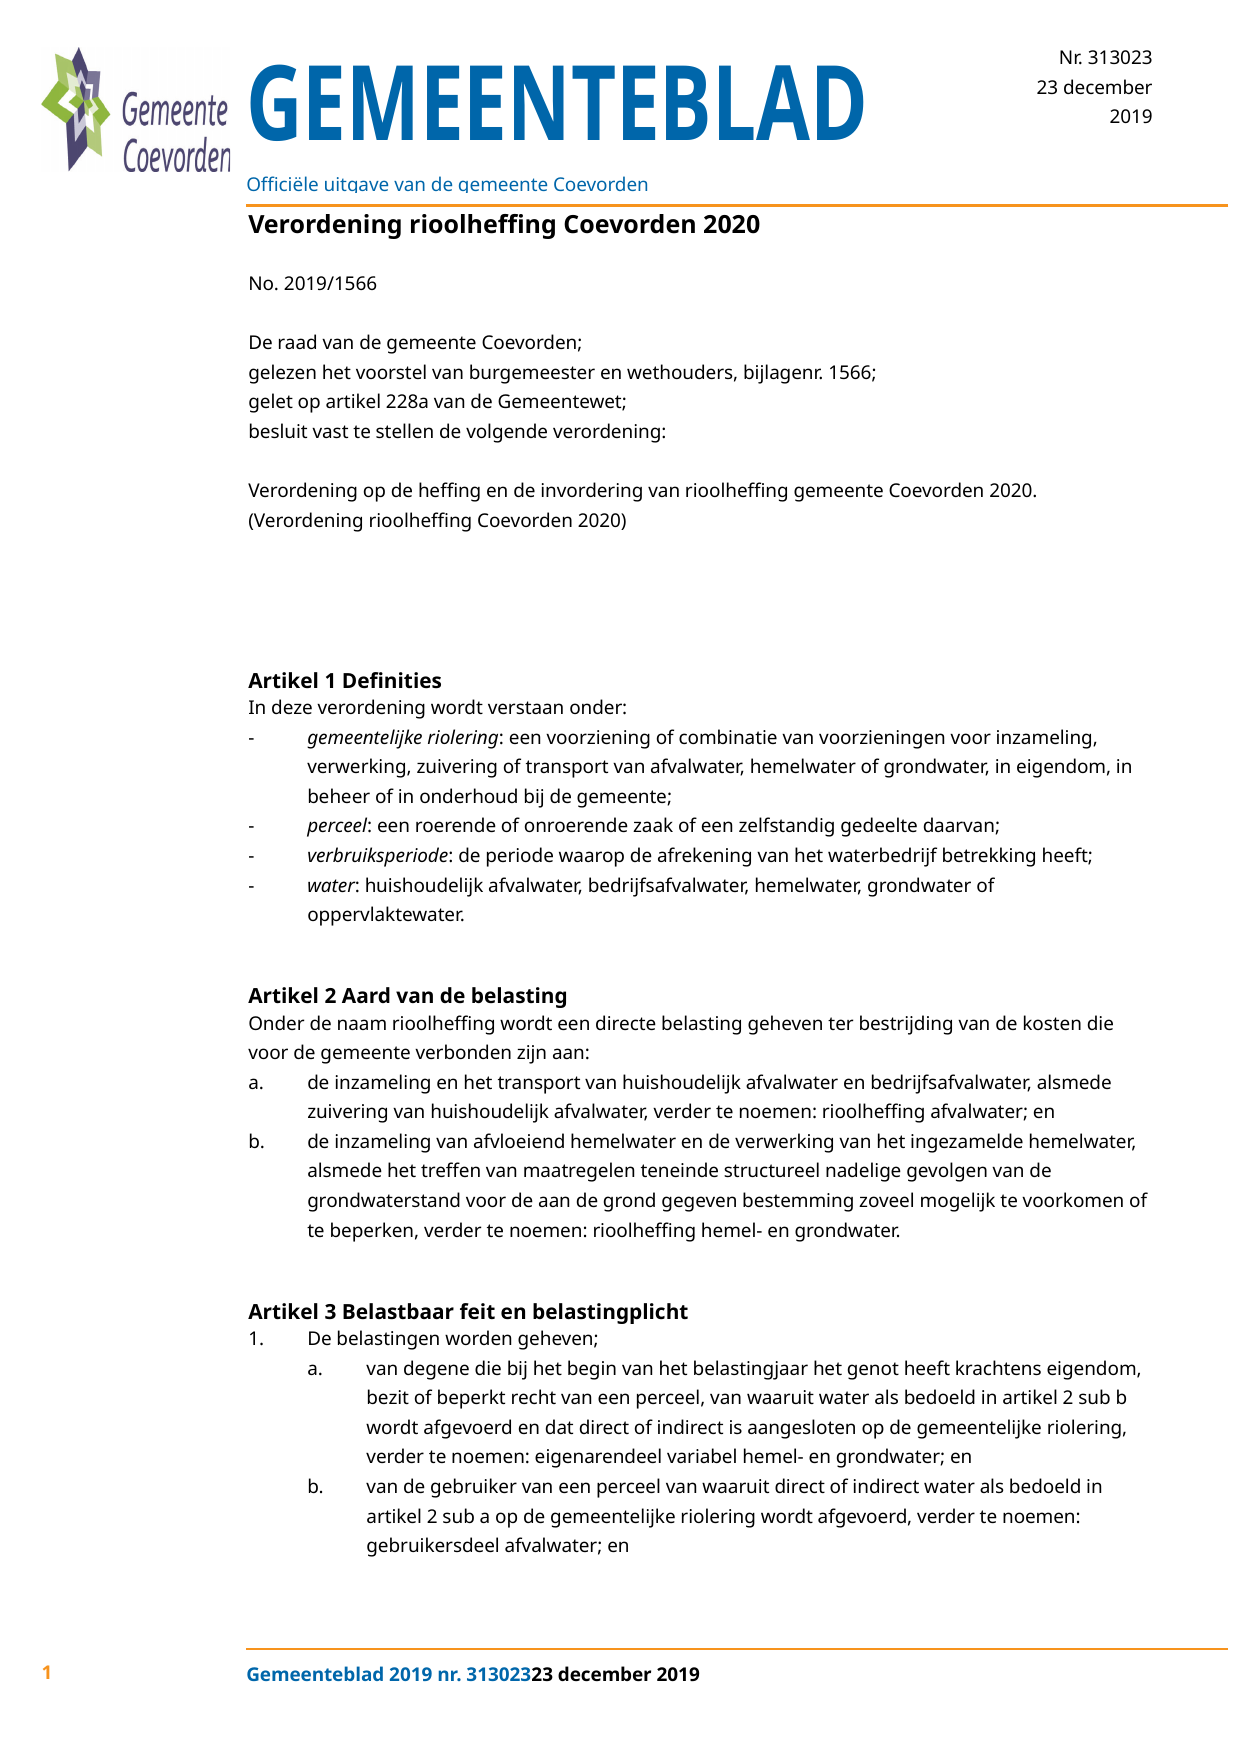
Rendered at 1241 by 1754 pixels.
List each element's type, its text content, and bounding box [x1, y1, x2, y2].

list de inzameling van afvloeiend hemelwater en de verwerking van het ingezamelde hemelwater, alsmede het treffen van maatregelen teneinde structureel nadelige gevolgen van de grondwaterstand voor de aan de grond gegeven bestemming zoveel mogelijk te voorkomen of te beperken, verder te noemen: rioolheffing hemel- en grondwater. [248, 1128, 1152, 1243]
text Artikel 3 Belastbaar feit en belastingplicht [248, 1297, 1152, 1325]
text gelet op artikel 228a van de Gemeentewet; [248, 389, 1152, 414]
text In deze verordening wordt verstaan onder: [248, 694, 1152, 720]
text Artikel 2 Aard van de belasting [248, 981, 1152, 1010]
list de inzameling en het transport van huishoudelijk afvalwater en bedrijfsafvalwater, alsmede zuivering van huishoudelijk afvalwater, verder te noemen: rioolheffing afvalwater; en [248, 1069, 1152, 1124]
text Artikel 1 Definities [248, 666, 1152, 694]
text De raad van de gemeente Coevorden; [248, 329, 1152, 355]
text Onder de naam rioolheffing wordt een directe belasting geheven ter bestrijding van de kosten die voor de gemeente verbonden zijn aan: [248, 1010, 1152, 1065]
text (Verordening rioolheffing Coevorden 2020) [248, 507, 1152, 533]
text Verordening rioolheffing Coevorden 2020 [248, 207, 1152, 241]
list van de gebruiker van een perceel van waaruit direct of indirect water als bedoeld in artikel 2 sub a op de gemeentelijke riolering wordt afgevoerd, verder te noemen: gebruikersdeel afvalwater; en [307, 1473, 1152, 1558]
text besluit vast te stellen de volgende verordening: [248, 418, 1152, 444]
picture [41, 47, 231, 172]
list water: huishoudelijk afvalwater, bedrijfsafvalwater, hemelwater, grondwater of oppervlaktewater. [248, 872, 1152, 927]
list De belastingen worden geheven; [248, 1325, 1152, 1351]
text No. 2019/1566 [248, 270, 1152, 296]
text Verordening op de heffing en de invordering van rioolheffing gemeente Coevorden 2020. [248, 477, 1152, 503]
list verbruiksperiode: de periode waarop de afrekening van het waterbedrijf betrekking heeft; [248, 842, 1152, 868]
list perceel: een roerende of onroerende zaak of een zelfstandig gedeelte daarvan; [248, 813, 1152, 838]
text gelezen het voorstel van burgemeester en wethouders, bijlagenr. 1566; [248, 359, 1152, 385]
list gemeentelijke riolering: een voorziening of combinatie van voorzieningen voor inzameling, verwerking, zuivering of transport van afvalwater, hemelwater of grondwater, in eigendom, in beheer of in onderhoud bij de gemeente; [248, 724, 1152, 809]
list van degene die bij het begin van het belastingjaar het genot heeft krachtens eigendom, bezit of beperkt recht van een perceel, van waaruit water als bedoeld in artikel 2 sub b wordt afgevoerd en dat direct of indirect is aangesloten op de gemeentelijke riolering, verder te noemen: eigenarendeel variabel hemel- en grondwater; en [307, 1355, 1152, 1469]
